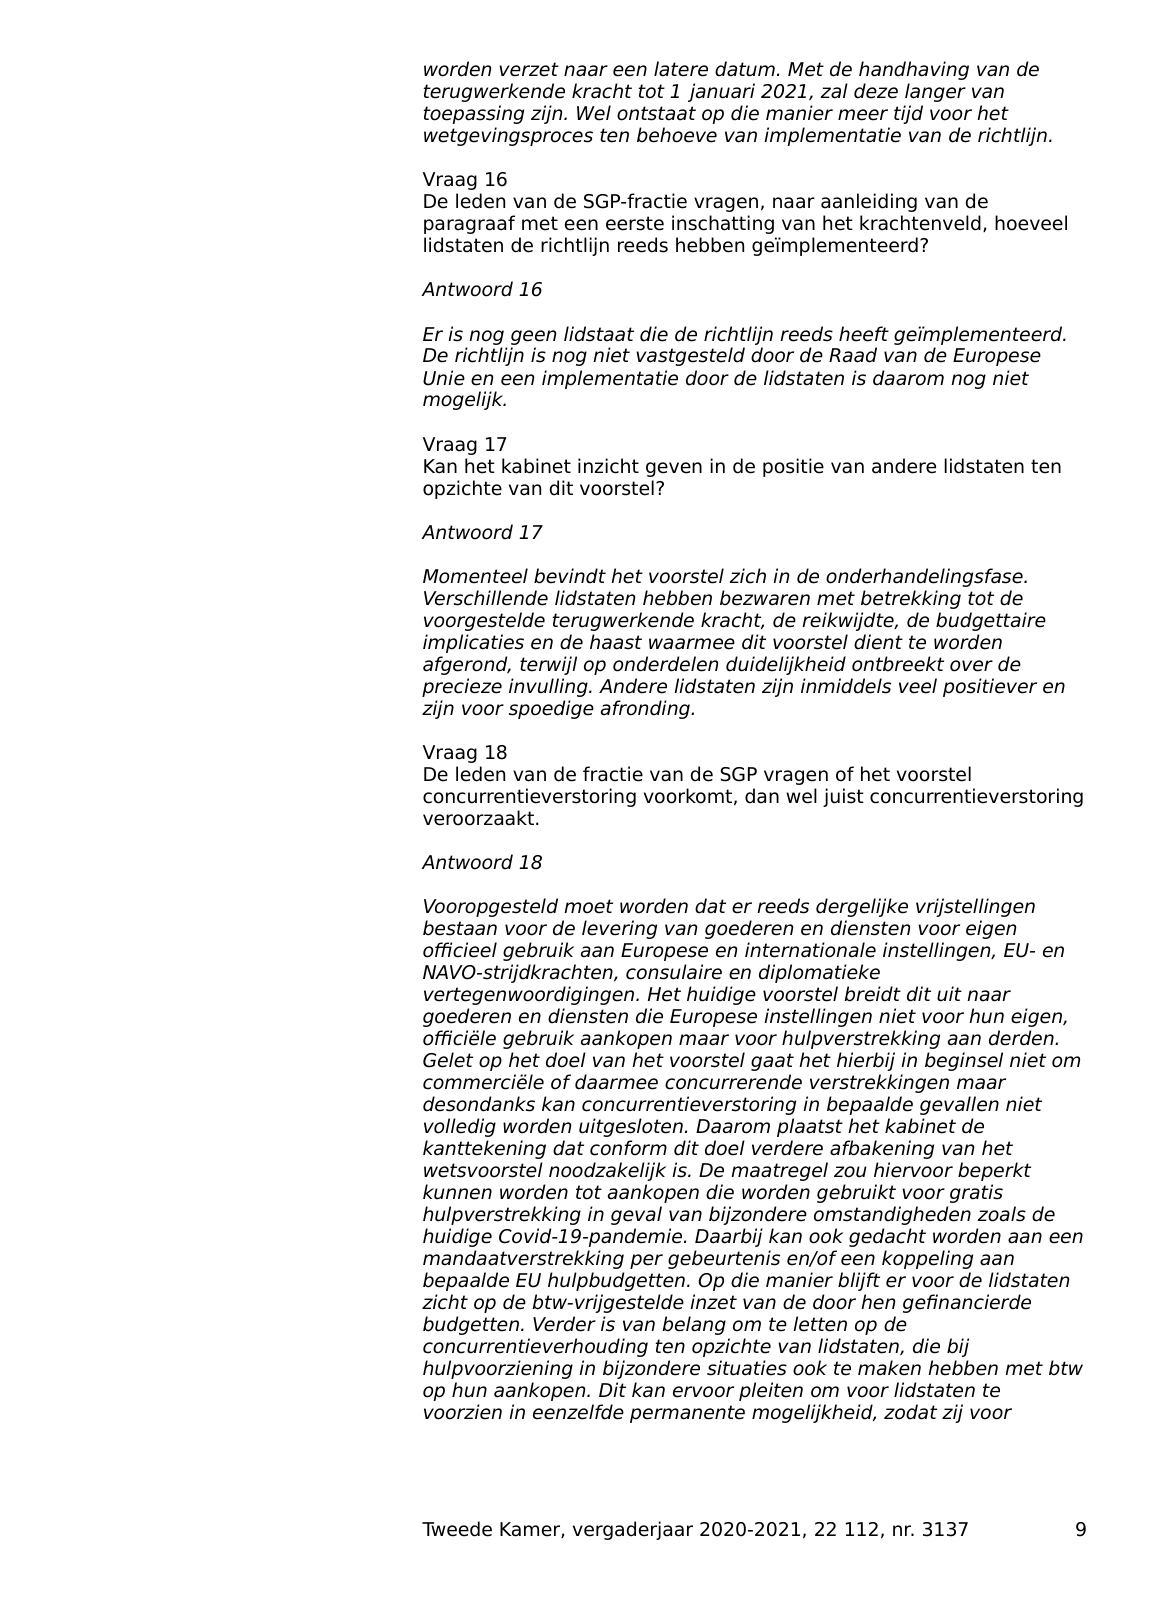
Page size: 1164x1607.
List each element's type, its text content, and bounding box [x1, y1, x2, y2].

text Momenteel bevindt het voorstel zich in de onderhandelingsfase. Verschillende lidstaten hebben bezwaren met betrekking tot de voorgestelde terugwerkende kracht, de reikwijdte, de budgettaire implicaties en de haast waarmee dit voorstel dient te worden afgerond, terwijl op onderdelen duidelijkheid ontbreekt over de precieze invulling. Andere lidstaten zijn inmiddels veel positiever en zijn voor spoedige afronding. [422, 566, 1087, 720]
text Vraag 16 [422, 169, 1087, 191]
text De leden van de SGP-fractie vragen, naar aanleiding van de paragraaf met een eerste inschatting van het krachtenveld, hoeveel lidstaten de richtlijn reeds hebben geïmplementeerd? [422, 191, 1087, 257]
text Vooropgesteld moet worden dat er reeds dergelijke vrijstellingen bestaan voor de levering van goederen en diensten voor eigen officieel gebruik aan Europese en internationale instellingen, EU- en NAVO-strijdkrachten, consulaire en diplomatieke vertegenwoordigingen. Het huidige voorstel breidt dit uit naar goederen en diensten die Europese instellingen niet voor hun eigen, officiële gebruik aankopen maar voor hulpverstrekking aan derden. Gelet op het doel van het voorstel gaat het hierbij in beginsel niet om commerciële of daarmee concurrerende verstrekkingen maar desondanks kan concurrentieverstoring in bepaalde gevallen niet volledig worden uitgesloten. Daarom plaatst het kabinet de kanttekening dat conform dit doel verdere afbakening van het wetsvoorstel noodzakelijk is. De maatregel zou hiervoor beperkt kunnen worden tot aankopen die worden gebruikt voor gratis hulpverstrekking in geval van bijzondere omstandigheden zoals de huidige Covid-19-pandemie. Daarbij kan ook gedacht worden aan een mandaatverstrekking per gebeurtenis en/of een koppeling aan bepaalde EU hulpbudgetten. Op die manier blijft er voor de lidstaten zicht op de btw-vrijgestelde inzet van de door hen gefinancierde budgetten. Verder is van belang om te letten op de concurrentieverhouding ten opzichte van lidstaten, die bij hulpvoorziening in bijzondere situaties ook te maken hebben met btw op hun aankopen. Dit kan ervoor pleiten om voor lidstaten te voorzien in eenzelfde permanente mogelijkheid, zodat zij voor [422, 896, 1087, 1424]
subtitle Antwoord 16 [422, 279, 1087, 301]
text Er is nog geen lidstaat die de richtlijn reeds heeft geïmplementeerd. De richtlijn is nog niet vastgesteld door de Raad van de Europese Unie en een implementatie door de lidstaten is daarom nog niet mogelijk. [422, 323, 1087, 411]
text Vraag 18 [422, 742, 1087, 764]
subtitle Antwoord 17 [422, 522, 1087, 544]
text Kan het kabinet inzicht geven in de positie van andere lidstaten ten opzichte van dit voorstel? [422, 456, 1087, 499]
text Vraag 17 [422, 433, 1087, 456]
subtitle Antwoord 18 [422, 852, 1087, 874]
text De leden van de fractie van de SGP vragen of het voorstel concurrentieverstoring voorkomt, dan wel juist concurrentieverstoring veroorzaakt. [422, 764, 1087, 830]
text worden verzet naar een latere datum. Met de handhaving van de terugwerkende kracht tot 1 januari 2021, zal deze langer van toepassing zijn. Wel ontstaat op die manier meer tijd voor het wetgevingsproces ten behoeve van implementatie van de richtlijn. [422, 59, 1087, 147]
